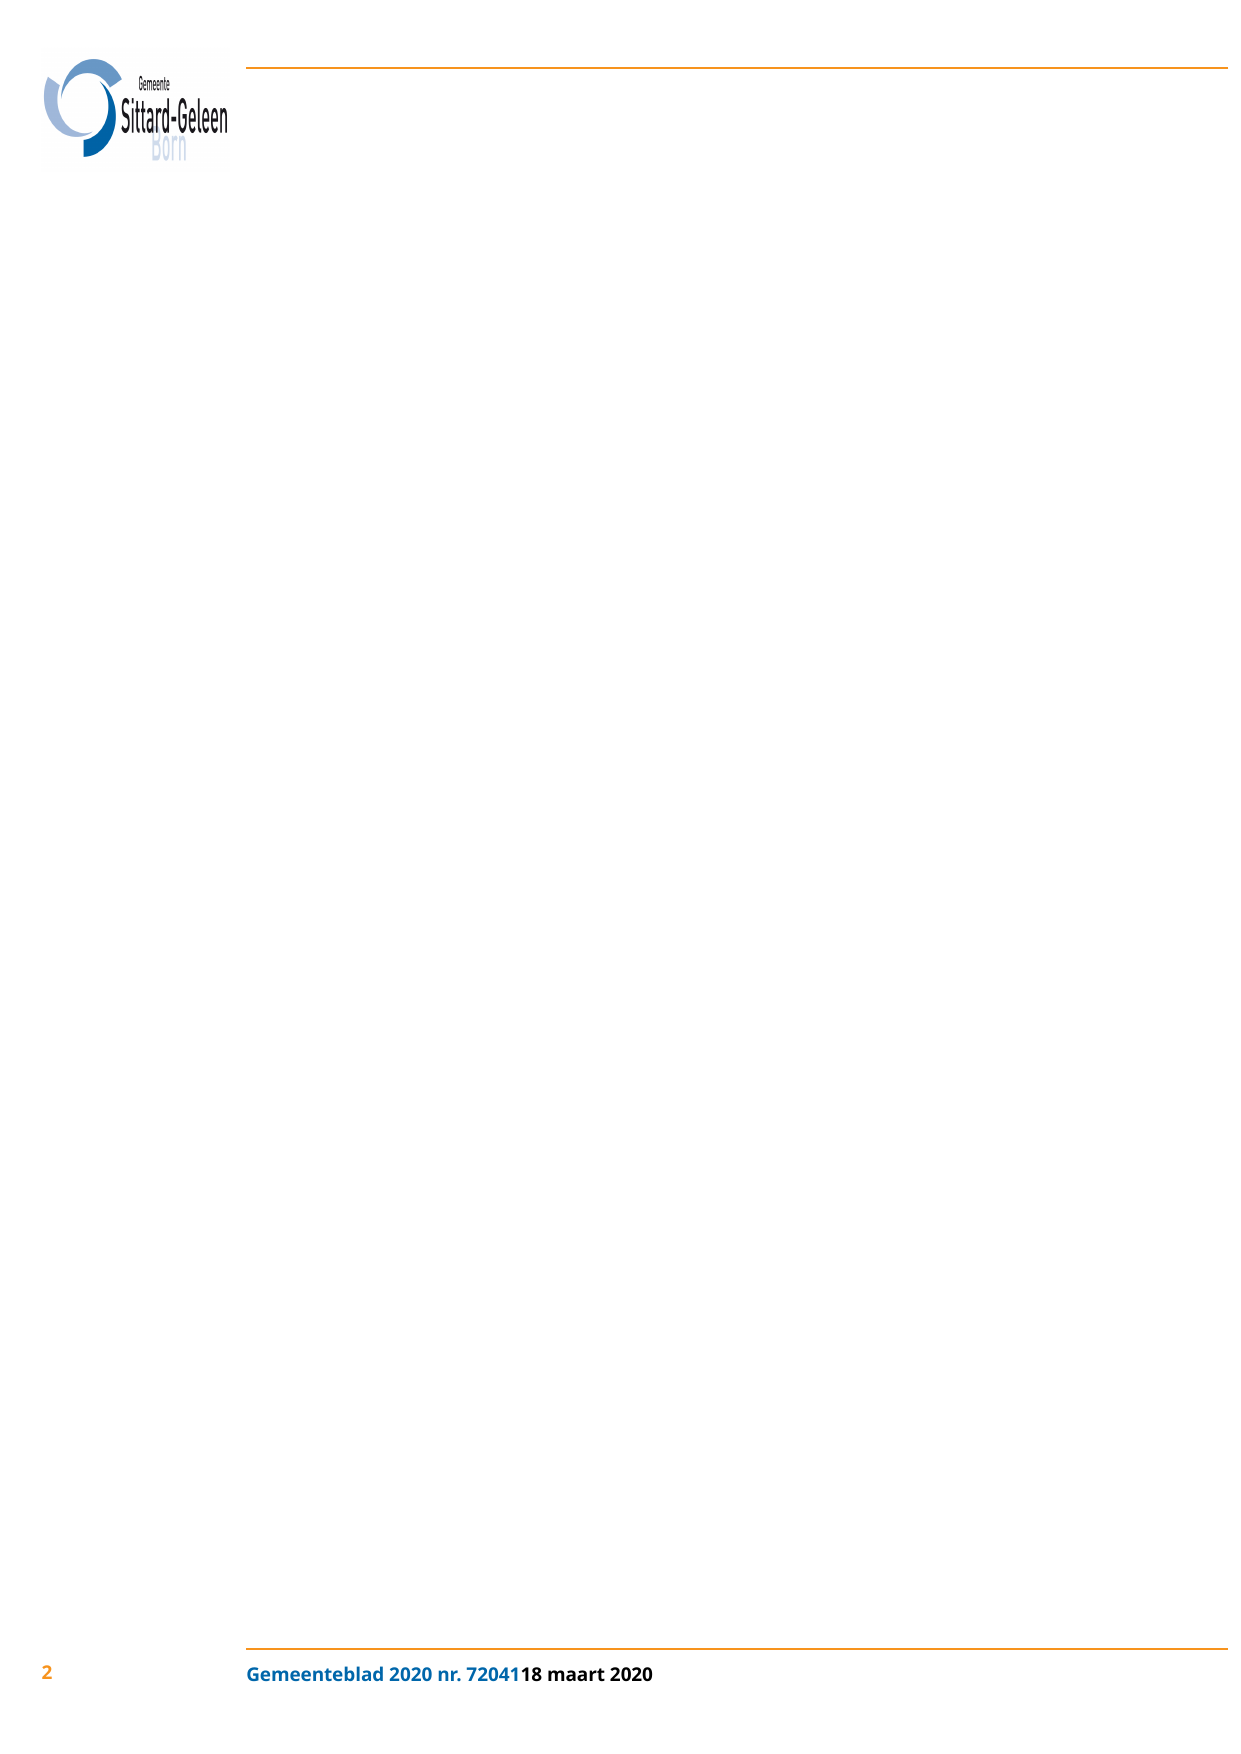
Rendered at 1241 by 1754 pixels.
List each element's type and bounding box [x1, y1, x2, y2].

picture [41, 47, 231, 172]
